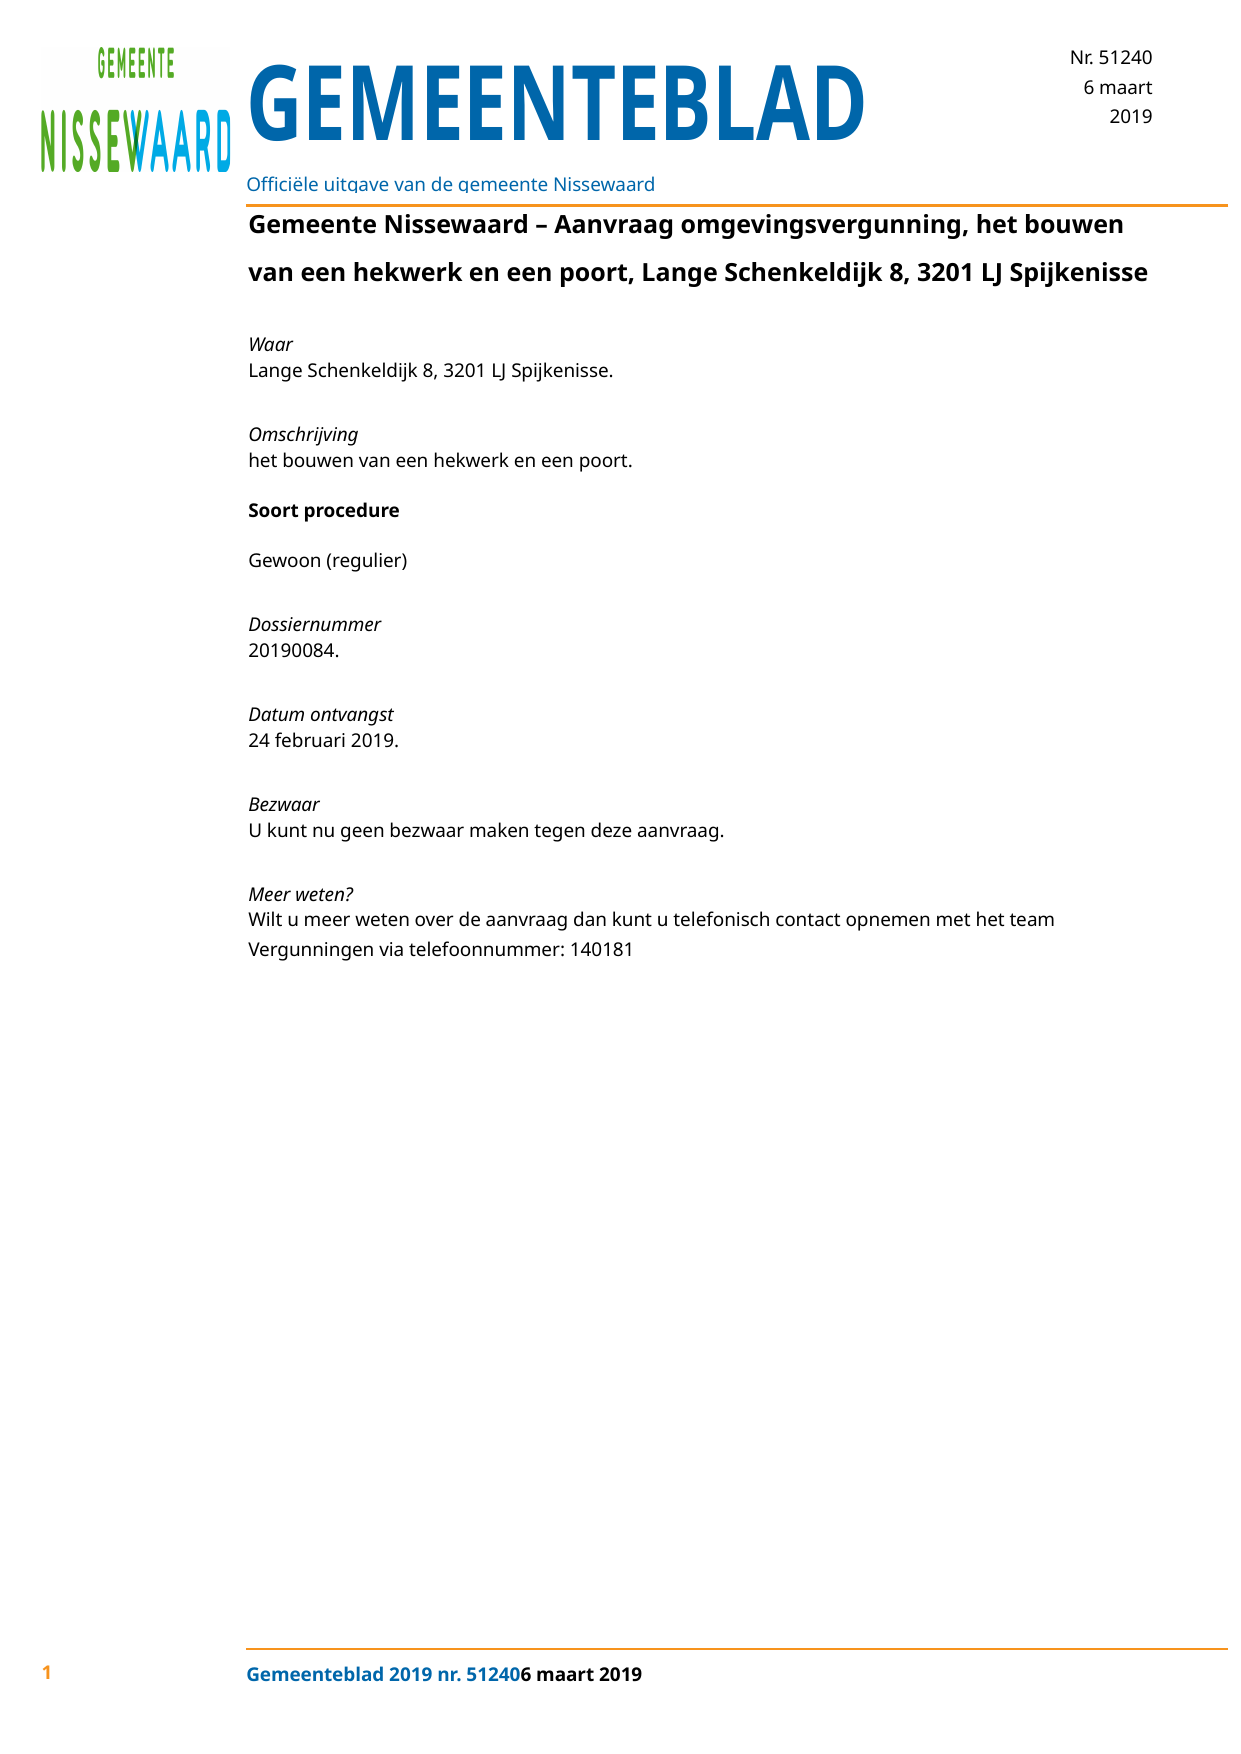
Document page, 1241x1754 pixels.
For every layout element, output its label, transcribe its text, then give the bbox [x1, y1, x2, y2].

text Gemeente Nissewaard – Aanvraag omgevingsvergunning, het bouwen van een hekwerk en een poort, Lange Schenkeldijk 8, 3201 LJ Spijkenisse [248, 207, 1152, 288]
text Bezwaar [248, 791, 1152, 817]
text Wilt u meer weten over de aanvraag dan kunt u telefonisch contact opnemen met het team Vergunningen via telefoonnummer: 140181 [248, 906, 1152, 962]
text U kunt nu geen bezwaar maken tegen deze aanvraag. [248, 817, 1152, 842]
text Meer weten? [248, 881, 1152, 906]
text Dossiernummer [248, 612, 1152, 637]
text Omschrijving [248, 421, 1152, 447]
picture [201, 122, 206, 138]
text 20190084. [248, 637, 1152, 663]
text Lange Schenkeldijk 8, 3201 LJ Spijkenisse. [248, 357, 1152, 383]
picture [200, 151, 206, 172]
picture [176, 157, 187, 172]
picture [222, 122, 227, 160]
text Waar [248, 331, 1152, 357]
picture [41, 47, 231, 172]
text het bouwen van een hekwerk en een poort. [248, 447, 1152, 473]
text Soort procedure [248, 497, 1152, 523]
text 24 februari 2019. [248, 727, 1152, 753]
text Gewoon (regulier) [248, 548, 1152, 573]
picture [154, 157, 165, 172]
text Datum ontvangst [248, 701, 1152, 727]
